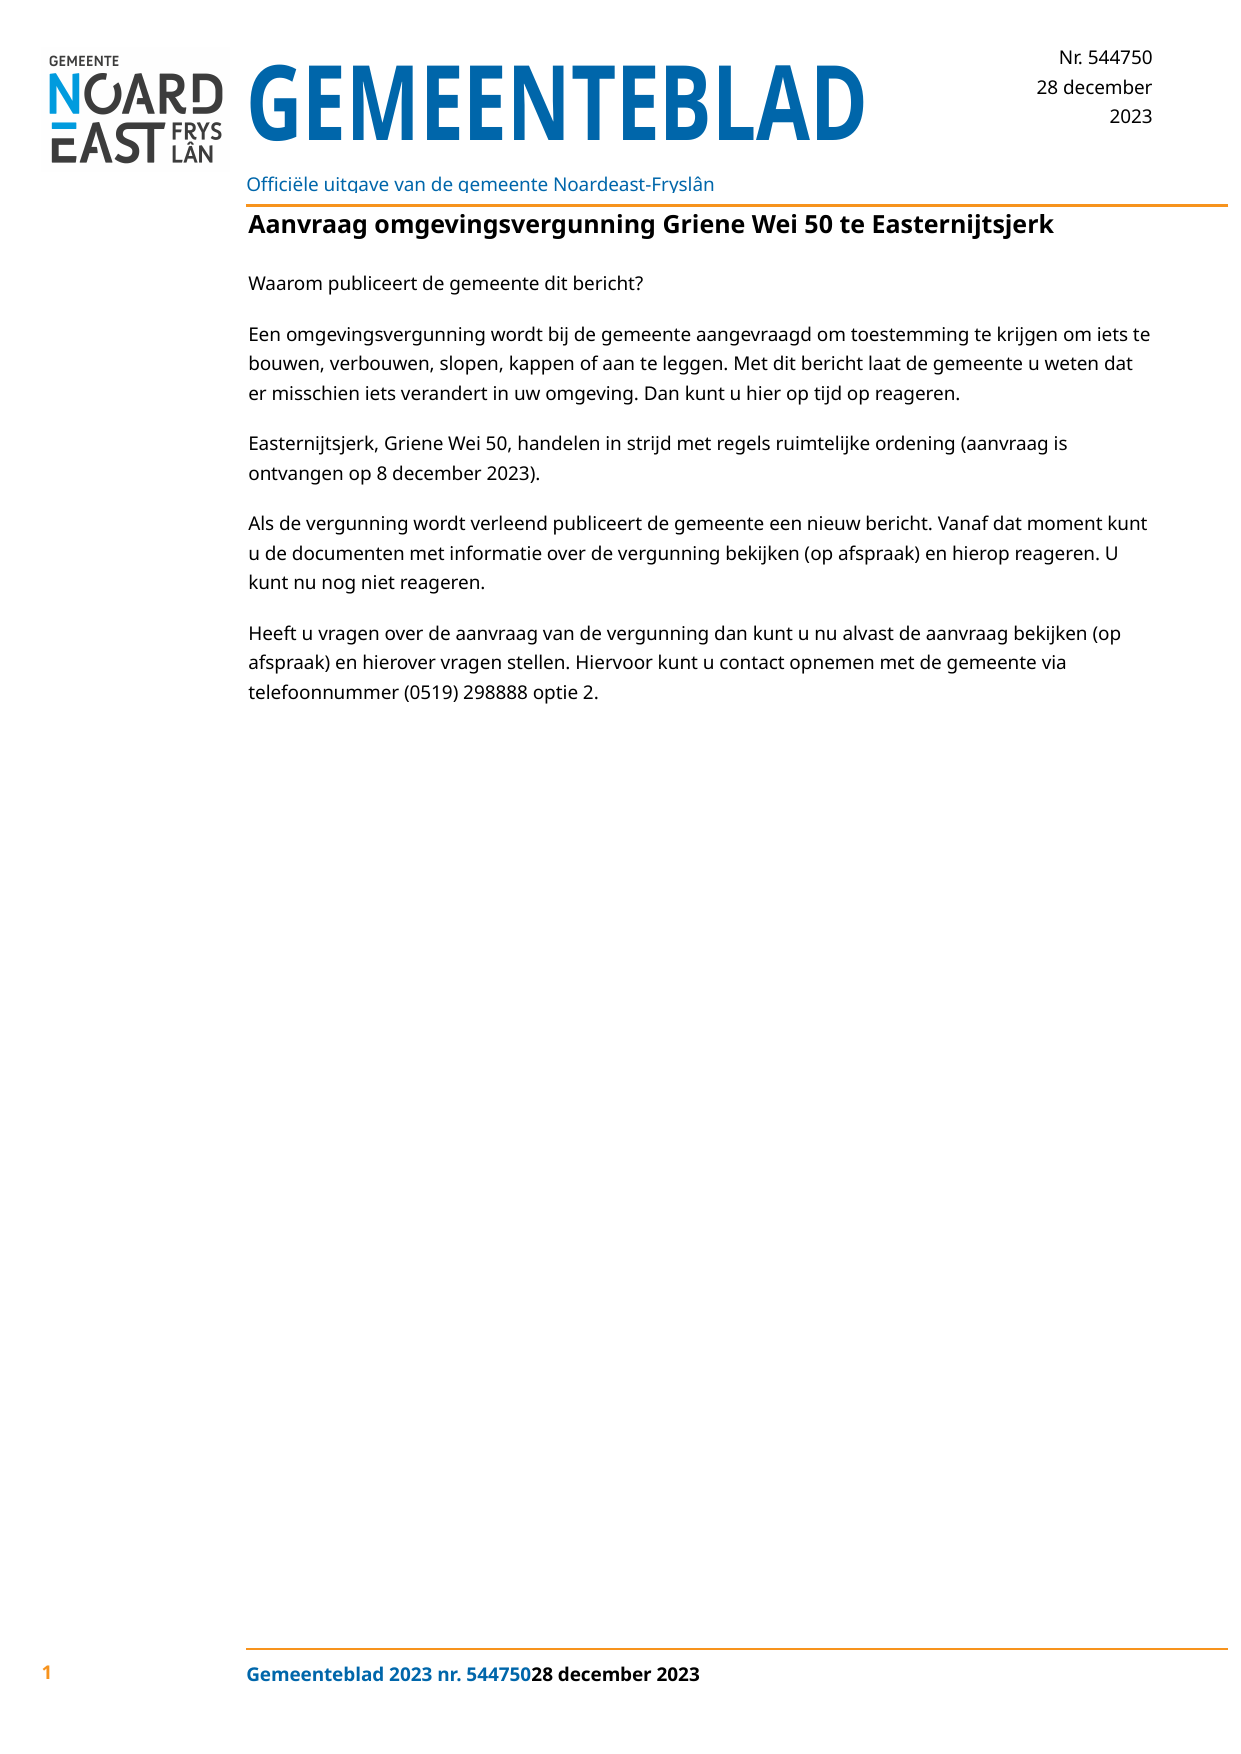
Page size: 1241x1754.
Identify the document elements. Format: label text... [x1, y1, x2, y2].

text Waarom publiceert de gemeente dit bericht? [248, 270, 1152, 296]
text Aanvraag omgevingsvergunning Griene Wei 50 te Easternijtsjerk [248, 207, 1152, 241]
text Een omgevingsvergunning wordt bij de gemeente aangevraagd om toestemming te krijgen om iets te bouwen, verbouwen, slopen, kappen of aan te leggen. Met dit bericht laat de gemeente u weten dat er misschien iets verandert in uw omgeving. Dan kunt u hier op tijd op reageren. [248, 321, 1152, 406]
text Easternijtsjerk, Griene Wei 50, handelen in strijd met regels ruimtelijke ordening (aanvraag is ontvangen op 8 december 2023). [248, 430, 1152, 486]
text Als de vergunning wordt verleend publiceert de gemeente een nieuw bericht. Vanaf dat moment kunt u de documenten met informatie over de vergunning bekijken (op afspraak) en hierop reageren. U kunt nu nog niet reageren. [248, 510, 1152, 595]
text Heeft u vragen over de aanvraag van de vergunning dan kunt u nu alvast de aanvraag bekijken (op afspraak) en hierover vragen stellen. Hiervoor kunt u contact opnemen met de gemeente via telefoonnummer (0519) 298888 optie 2. [248, 620, 1152, 705]
picture [41, 47, 231, 172]
